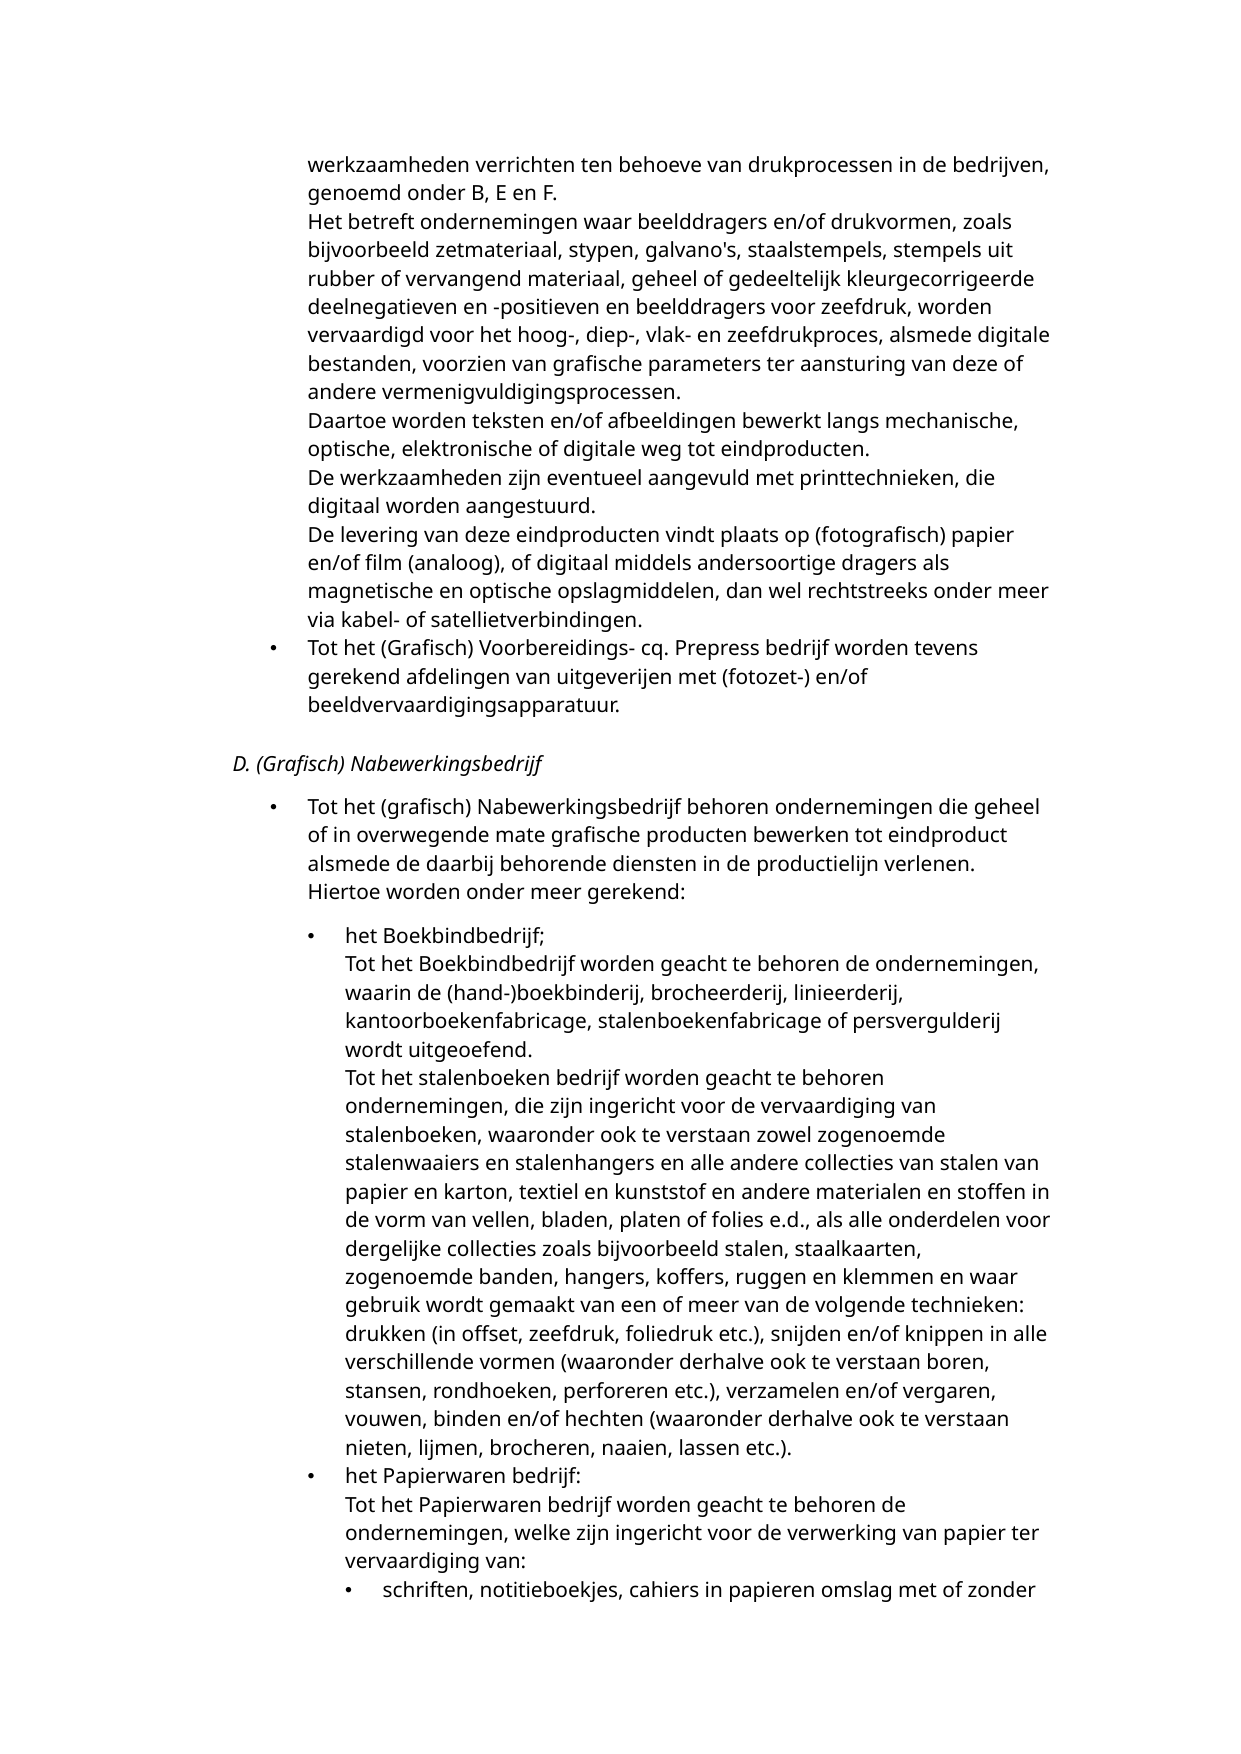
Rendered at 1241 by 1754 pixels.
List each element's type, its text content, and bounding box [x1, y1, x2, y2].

list Tot het Papierwaren bedrijf worden geacht te behoren de ondernemingen, welke zijn ingericht voor de verwerking van papier ter vervaardiging van: [307, 1490, 1053, 1575]
list Tot het stalenboeken bedrijf worden geacht te behoren ondernemingen, die zijn ingericht voor de vervaardiging van stalenboeken, waaronder ook te verstaan zowel zogenoemde stalenwaaiers en stalenhangers en alle andere collecties van stalen van papier en karton, textiel en kunststof en andere materialen en stoffen in de vorm van vellen, bladen, platen of folies e.d., als alle onderdelen voor dergelijke collecties zoals bijvoorbeeld stalen, staalkaarten, zogenoemde banden, hangers, koffers, ruggen en klemmen en waar gebruik wordt gemaakt van een of meer van de volgende technieken: drukken (in offset, zeefdruk, foliedruk etc.), snijden en/of knippen in alle verschillende vormen (waaronder derhalve ook te verstaan boren, stansen, rondhoeken, perforeren etc.), verzamelen en/of vergaren, vouwen, binden en/of hechten (waaronder derhalve ook te verstaan nieten, lijmen, brocheren, naaien, lassen etc.). [307, 1063, 1053, 1461]
list Tot het (Grafisch) Voorbereidings- cq. Prepress bedrijf worden tevens gerekend afdelingen van uitgeverijen met (fotozet-) en/of beeldvervaardigingsapparatuur. [270, 633, 1053, 719]
list Tot het Boekbindbedrijf worden geacht te behoren de ondernemingen, waarin de (hand-)boekbinderij, brocheerderij, linieerderij, kantoorboekenfabricage, stalenboekenfabricage of persvergulderij wordt uitgeoefend. [307, 949, 1053, 1063]
list werkzaamheden verrichten ten behoeve van drukprocessen in de bedrijven, genoemd onder B, E en F. [270, 150, 1053, 207]
list Daartoe worden teksten en/of afbeeldingen bewerkt langs mechanische, optische, elektronische of digitale weg tot eindproducten. [270, 406, 1053, 463]
list schriften, notitieboekjes, cahiers in papieren omslag met of zonder [345, 1575, 1053, 1603]
text D. (Grafisch) Nabewerkingsbedrijf [232, 749, 1053, 777]
list Het betreft ondernemingen waar beelddragers en/of drukvormen, zoals bijvoorbeeld zetmateriaal, stypen, galvano's, staalstempels, stempels uit rubber of vervangend materiaal, geheel of gedeeltelijk kleurgecorrigeerde deelnegatieven en -positieven en beelddragers voor zeefdruk, worden vervaardigd voor het hoog-, diep-, vlak- en zeefdrukproces, alsmede digitale bestanden, voorzien van grafische parameters ter aansturing van deze of andere vermenigvuldigingsprocessen. [270, 207, 1053, 406]
list De levering van deze eindproducten vindt plaats op (fotografisch) papier en/of film (analoog), of digitaal middels andersoortige dragers als magnetische en optische opslagmiddelen, dan wel rechtstreeks onder meer via kabel- of satellietverbindingen. [270, 520, 1053, 633]
list Tot het (grafisch) Nabewerkingsbedrijf behoren ondernemingen die geheel of in overwegende mate grafische producten bewerken tot eindproduct alsmede de daarbij behorende diensten in de productielijn verlenen. [270, 792, 1053, 877]
list het Papierwaren bedrijf: [307, 1461, 1053, 1490]
list De werkzaamheden zijn eventueel aangevuld met printtechnieken, die digitaal worden aangestuurd. [270, 463, 1053, 520]
list het Boekbindbedrijf; [307, 921, 1053, 949]
list Hiertoe worden onder meer gerekend: [270, 877, 1053, 906]
